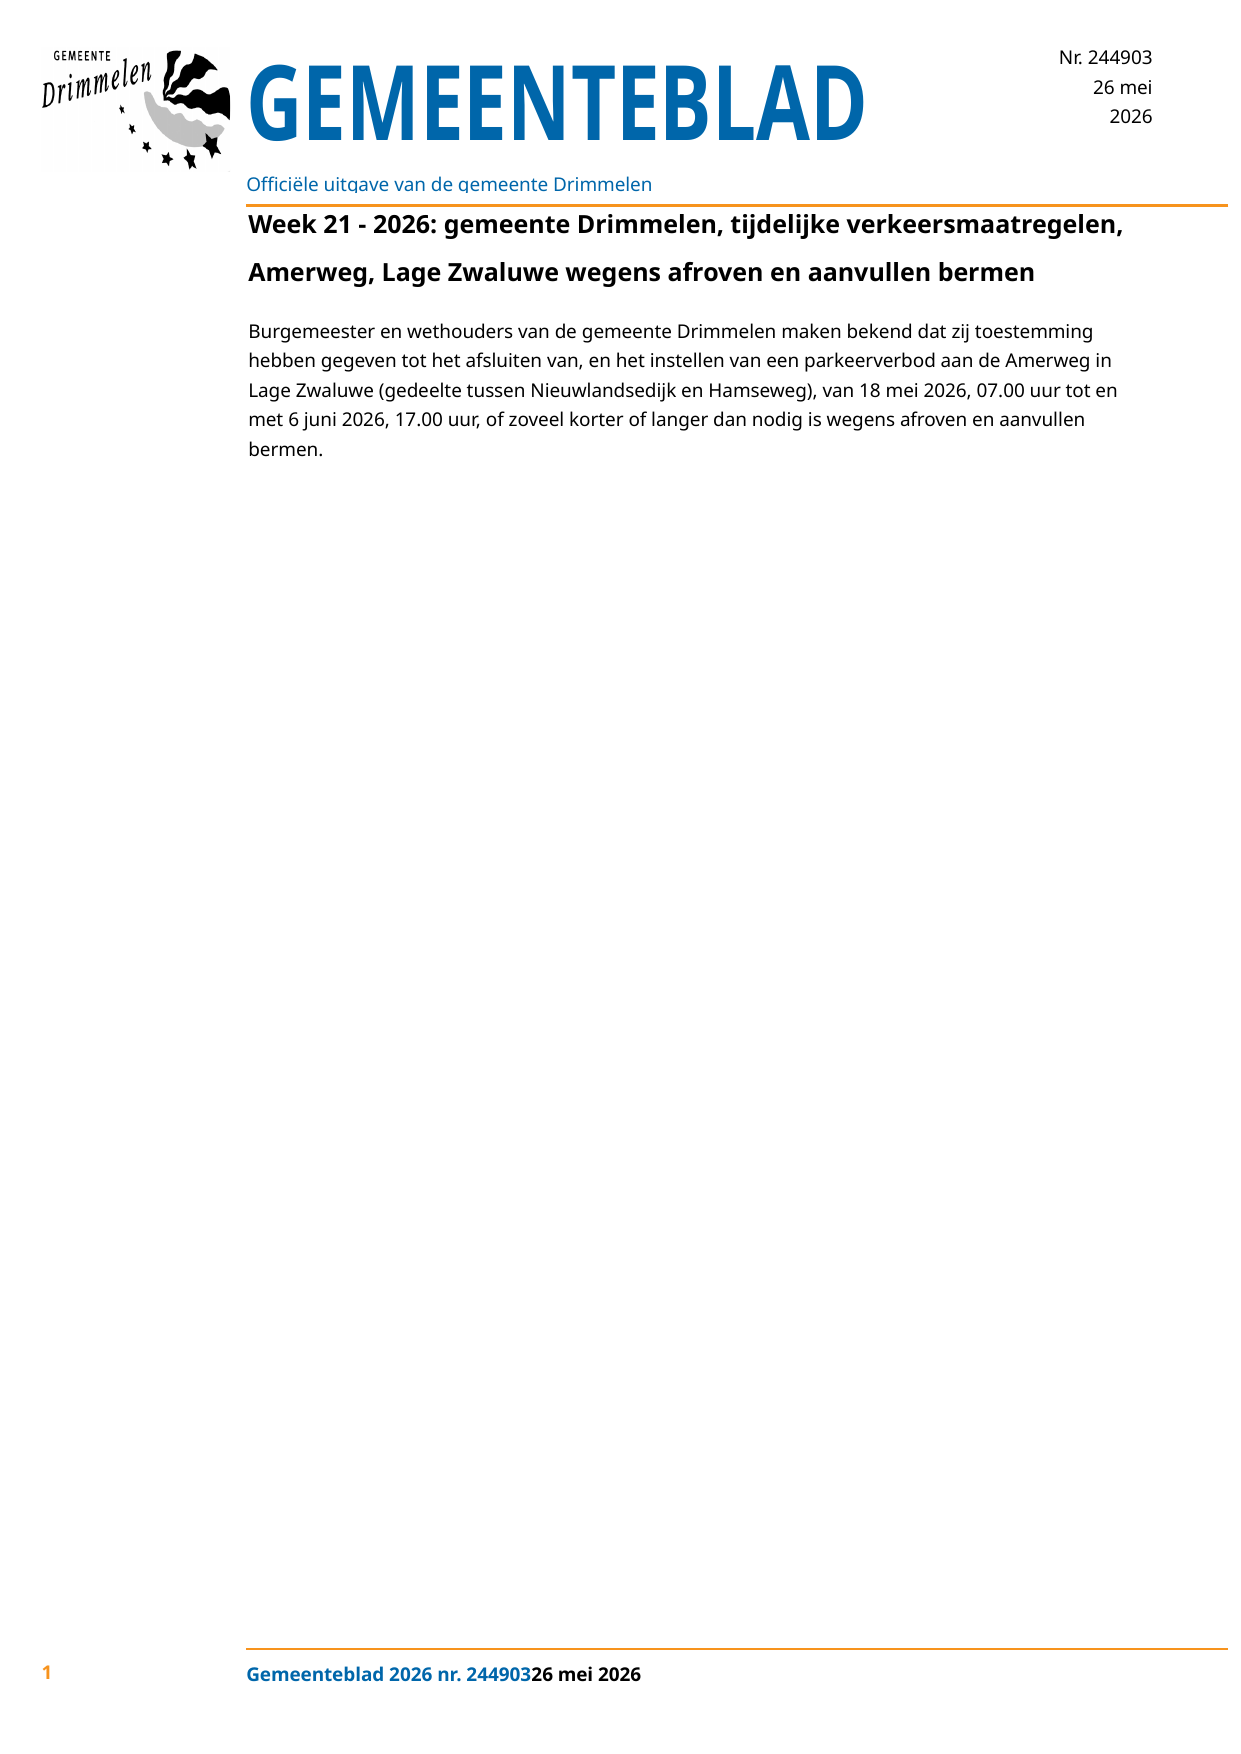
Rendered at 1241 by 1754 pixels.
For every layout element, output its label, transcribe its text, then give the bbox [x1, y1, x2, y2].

text Week 21 - 2026: gemeente Drimmelen, tijdelijke verkeersmaatregelen, Amerweg, Lage Zwaluwe wegens afroven en aanvullen bermen [248, 207, 1152, 288]
text Burgemeester en wethouders van de gemeente Drimmelen maken bekend dat zij toestemming hebben gegeven tot het afsluiten van, en het instellen van een parkeerverbod aan de Amerweg in Lage Zwaluwe (gedeelte tussen Nieuwlandsedijk en Hamseweg), van 18 mei 2026, 07.00 uur tot en met 6 juni 2026, 17.00 uur, of zoveel korter of langer dan nodig is wegens afroven en aanvullen bermen. [248, 318, 1152, 462]
picture [41, 47, 231, 172]
